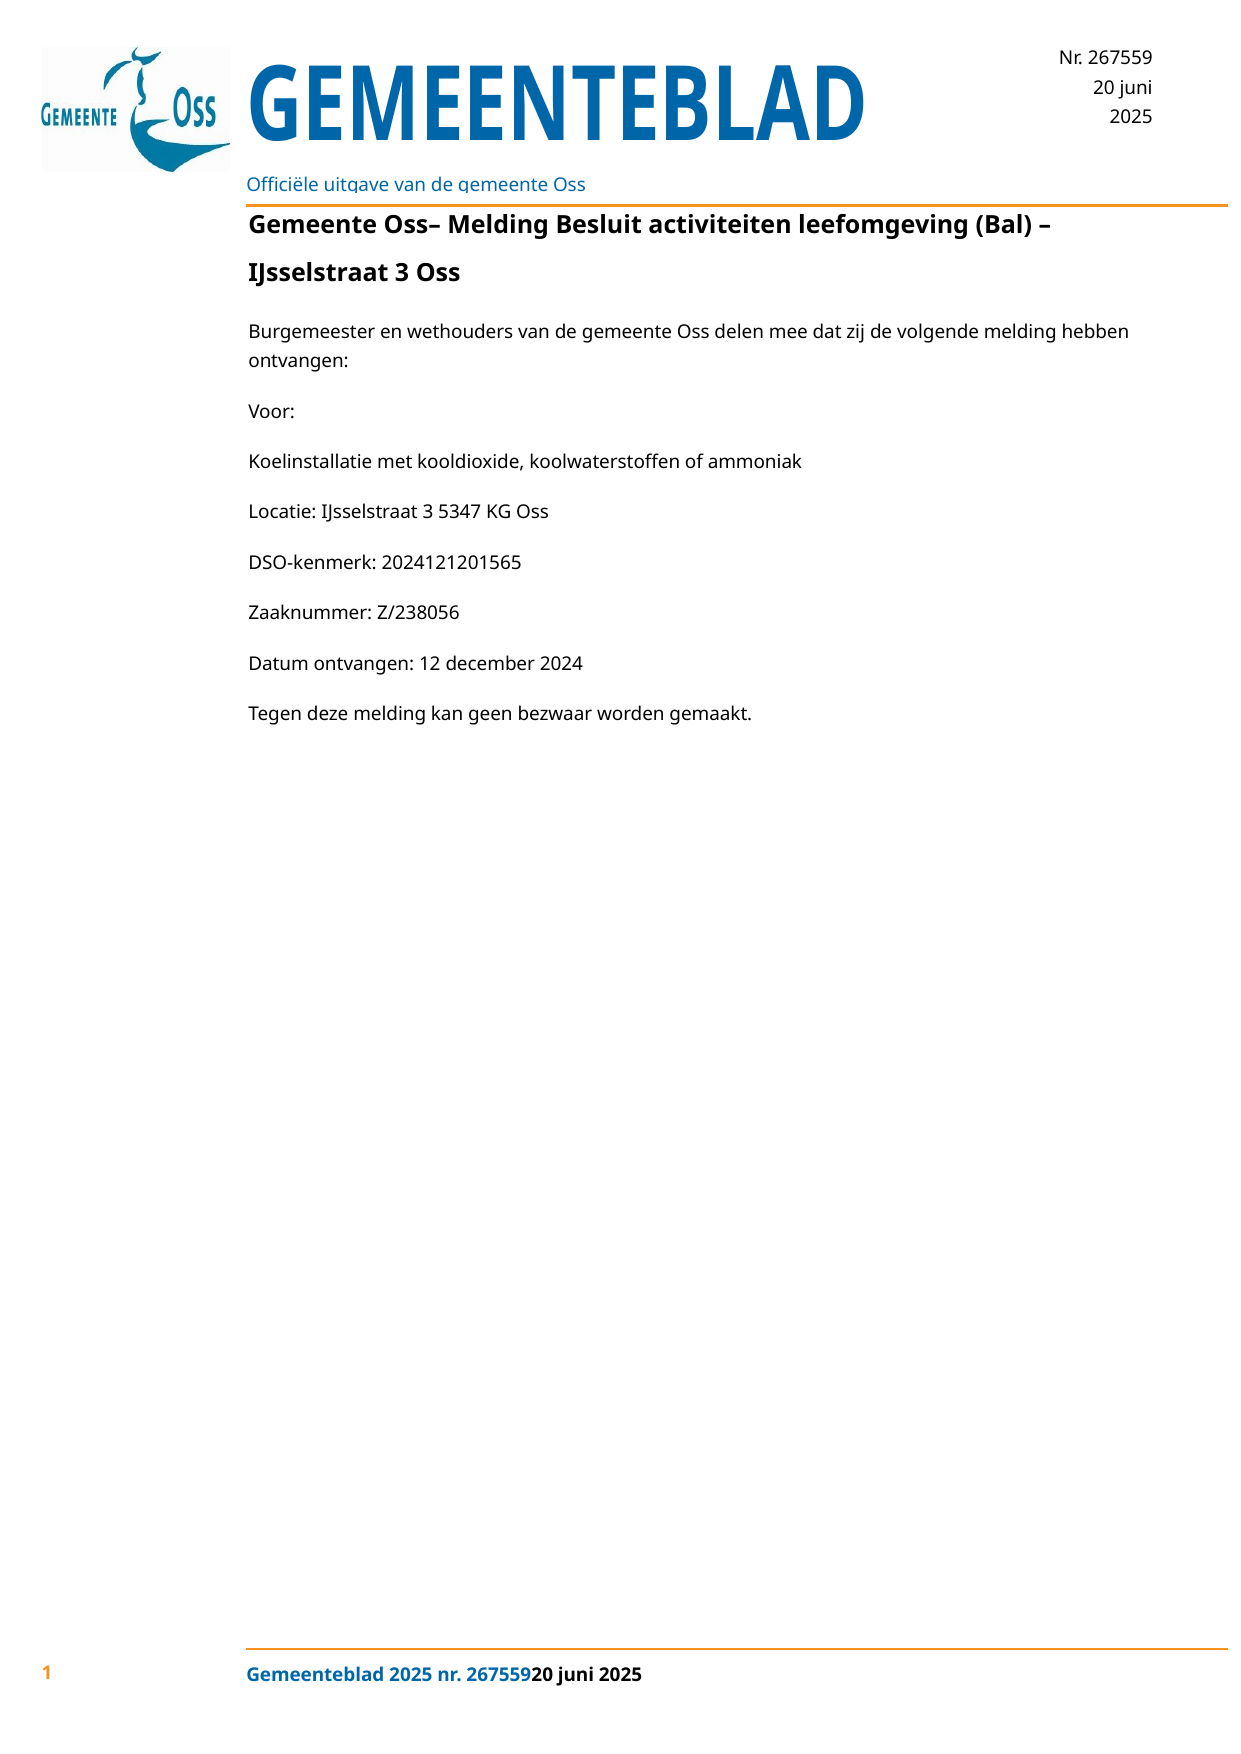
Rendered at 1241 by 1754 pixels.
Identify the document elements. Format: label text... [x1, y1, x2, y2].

text Locatie: IJsselstraat 3 5347 KG Oss [248, 499, 1152, 524]
text Datum ontvangen: 12 december 2024 [248, 650, 1152, 676]
text Koelinstallatie met kooldioxide, koolwaterstoffen of ammoniak [248, 448, 1152, 474]
text Burgemeester en wethouders van de gemeente Oss delen mee dat zij de volgende melding hebben ontvangen: [248, 318, 1152, 373]
text Tegen deze melding kan geen bezwaar worden gemaakt. [248, 700, 1152, 726]
picture [41, 47, 231, 172]
text DSO-kenmerk: 2024121201565 [248, 549, 1152, 575]
text Voor: [248, 398, 1152, 424]
text Gemeente Oss– Melding Besluit activiteiten leefomgeving (Bal) – IJsselstraat 3 Oss [248, 207, 1152, 288]
text Zaaknummer: Z/238056 [248, 599, 1152, 625]
